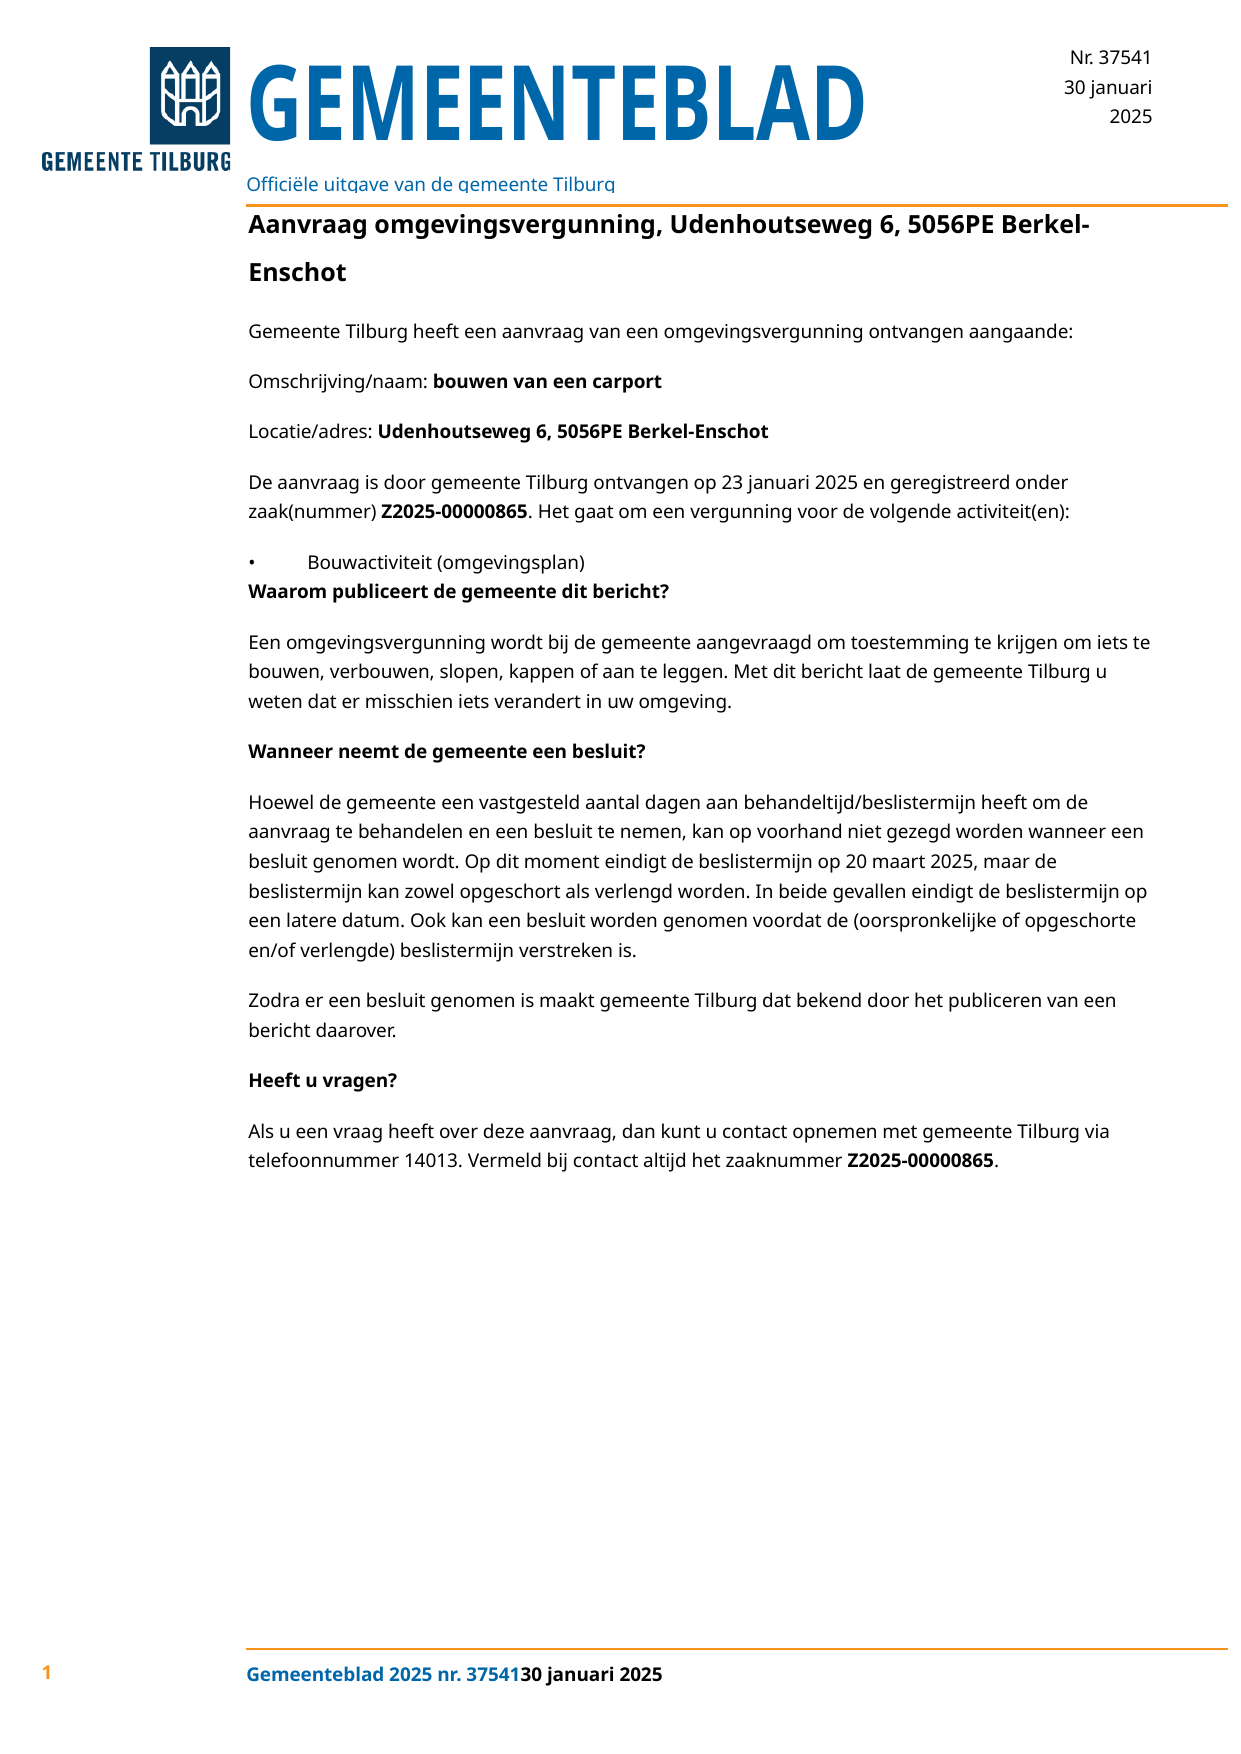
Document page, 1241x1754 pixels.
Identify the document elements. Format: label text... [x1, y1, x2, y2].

text Waarom publiceert de gemeente dit bericht? [248, 579, 1152, 604]
text Gemeente Tilburg heeft een aanvraag van een omgevingsvergunning ontvangen aangaande: [248, 318, 1152, 344]
text Omschrijving/naam: bouwen van een carport [248, 368, 1152, 394]
text Zodra er een besluit genomen is maakt gemeente Tilburg dat bekend door het publiceren van een bericht daarover. [248, 987, 1152, 1043]
text Locatie/adres: Udenhoutseweg 6, 5056PE Berkel-Enschot [248, 419, 1152, 444]
text Een omgevingsvergunning wordt bij de gemeente aangevraagd om toestemming te krijgen om iets te bouwen, verbouwen, slopen, kappen of aan te leggen. Met dit bericht laat de gemeente Tilburg u weten dat er misschien iets verandert in uw omgeving. [248, 629, 1152, 714]
text De aanvraag is door gemeente Tilburg ontvangen op 23 januari 2025 en geregistreerd onder zaak(nummer) Z2025-00000865. Het gaat om een vergunning voor de volgende activiteit(en): [248, 469, 1152, 524]
text Aanvraag omgevingsvergunning, Udenhoutseweg 6, 5056PE Berkel-Enschot [248, 207, 1152, 288]
text Heeft u vragen? [248, 1067, 1152, 1093]
text Wanneer neemt de gemeente een besluit? [248, 739, 1152, 764]
picture [41, 47, 231, 172]
text Als u een vraag heeft over deze aanvraag, dan kunt u contact opnemen met gemeente Tilburg via telefoonnummer 14013. Vermeld bij contact altijd het zaaknummer Z2025-00000865. [248, 1118, 1152, 1173]
text Hoewel de gemeente een vastgesteld aantal dagen aan behandeltijd/beslistermijn heeft om de aanvraag te behandelen en een besluit te nemen, kan op voorhand niet gezegd worden wanneer een besluit genomen wordt. Op dit moment eindigt de beslistermijn op 20 maart 2025, maar de beslistermijn kan zowel opgeschort als verlengd worden. In beide gevallen eindigt de beslistermijn op een latere datum. Ook kan een besluit worden genomen voordat de (oorspronkelijke of opgeschorte en/of verlengde) beslistermijn verstreken is. [248, 789, 1152, 963]
list Bouwactiviteit (omgevingsplan) [248, 549, 1152, 575]
